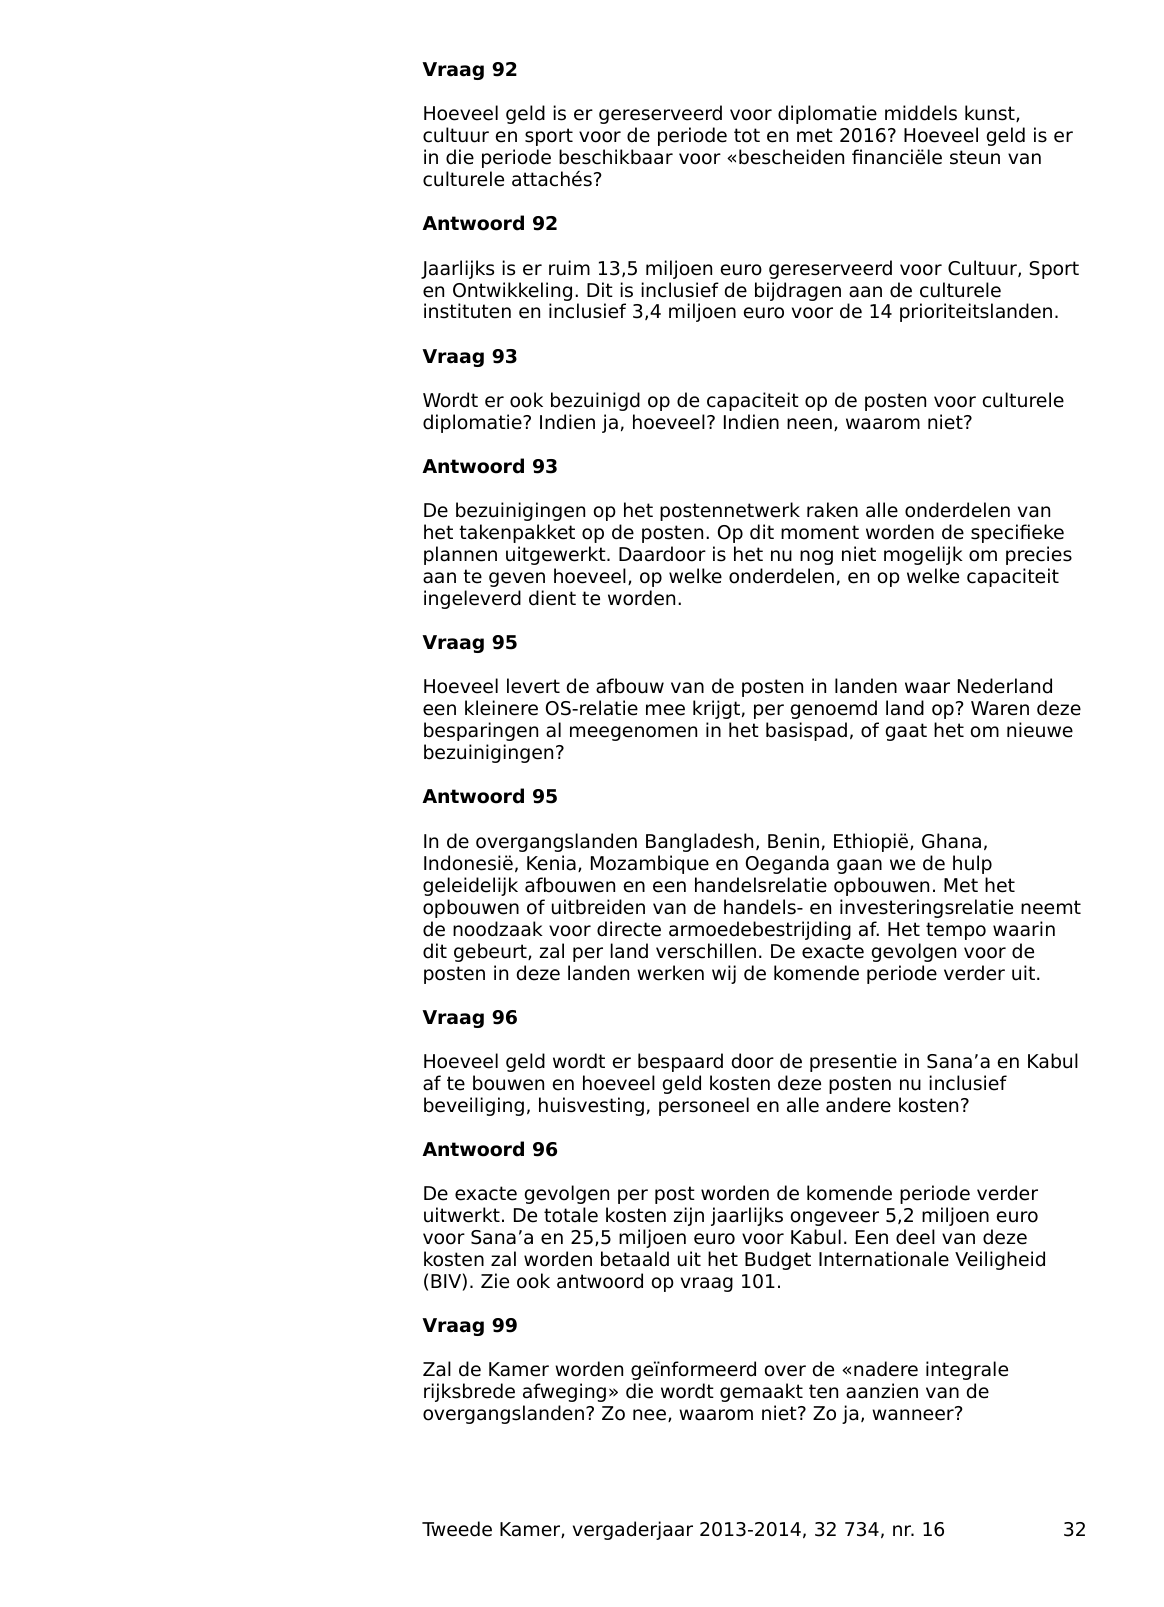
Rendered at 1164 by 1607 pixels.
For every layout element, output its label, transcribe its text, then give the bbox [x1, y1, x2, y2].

subtitle Antwoord 93 [422, 456, 1087, 478]
text In de overgangslanden Bangladesh, Benin, Ethiopië, Ghana, Indonesië, Kenia, Mozambique en Oeganda gaan we de hulp geleidelijk afbouwen en een handelsrelatie opbouwen. Met het opbouwen of uitbreiden van de handels- en investeringsrelatie neemt de noodzaak voor directe armoedebestrijding af. Het tempo waarin dit gebeurt, zal per land verschillen. De exacte gevolgen voor de posten in deze landen werken wij de komende periode verder uit. [422, 831, 1087, 984]
subtitle Antwoord 96 [422, 1139, 1087, 1161]
text Jaarlijks is er ruim 13,5 miljoen euro gereserveerd voor Cultuur, Sport en Ontwikkeling. Dit is inclusief de bijdragen aan de culturele instituten en inclusief 3,4 miljoen euro voor de 14 prioriteitslanden. [422, 257, 1087, 323]
subtitle Vraag 95 [422, 632, 1087, 654]
text Hoeveel geld wordt er bespaard door de presentie in Sana’a en Kabul af te bouwen en hoeveel geld kosten deze posten nu inclusief beveiliging, huisvesting, personeel en alle andere kosten? [422, 1051, 1087, 1117]
subtitle Vraag 96 [422, 1007, 1087, 1029]
text Hoeveel levert de afbouw van de posten in landen waar Nederland een kleinere OS-relatie mee krijgt, per genoemd land op? Waren deze besparingen al meegenomen in het basispad, of gaat het om nieuwe bezuinigingen? [422, 676, 1087, 764]
subtitle Antwoord 95 [422, 786, 1087, 808]
subtitle Vraag 93 [422, 346, 1087, 368]
subtitle Vraag 99 [422, 1315, 1087, 1337]
text De exacte gevolgen per post worden de komende periode verder uitwerkt. De totale kosten zijn jaarlijks ongeveer 5,2 miljoen euro voor Sana’a en 25,5 miljoen euro voor Kabul. Een deel van deze kosten zal worden betaald uit het Budget Internationale Veiligheid (BIV). Zie ook antwoord op vraag 101. [422, 1183, 1087, 1293]
subtitle Antwoord 92 [422, 213, 1087, 235]
text Hoeveel geld is er gereserveerd voor diplomatie middels kunst, cultuur en sport voor de periode tot en met 2016? Hoeveel geld is er in die periode beschikbaar voor «bescheiden financiële steun van culturele attachés? [422, 103, 1087, 191]
text Zal de Kamer worden geïnformeerd over de «nadere integrale rijksbrede afweging» die wordt gemaakt ten aanzien van de overgangslanden? Zo nee, waarom niet? Zo ja, wanneer? [422, 1359, 1087, 1425]
text Wordt er ook bezuinigd op de capaciteit op de posten voor culturele diplomatie? Indien ja, hoeveel? Indien neen, waarom niet? [422, 390, 1087, 434]
subtitle Vraag 92 [422, 59, 1087, 81]
text De bezuinigingen op het postennetwerk raken alle onderdelen van het takenpakket op de posten. Op dit moment worden de specifieke plannen uitgewerkt. Daardoor is het nu nog niet mogelijk om precies aan te geven hoeveel, op welke onderdelen, en op welke capaciteit ingeleverd dient te worden. [422, 500, 1087, 610]
